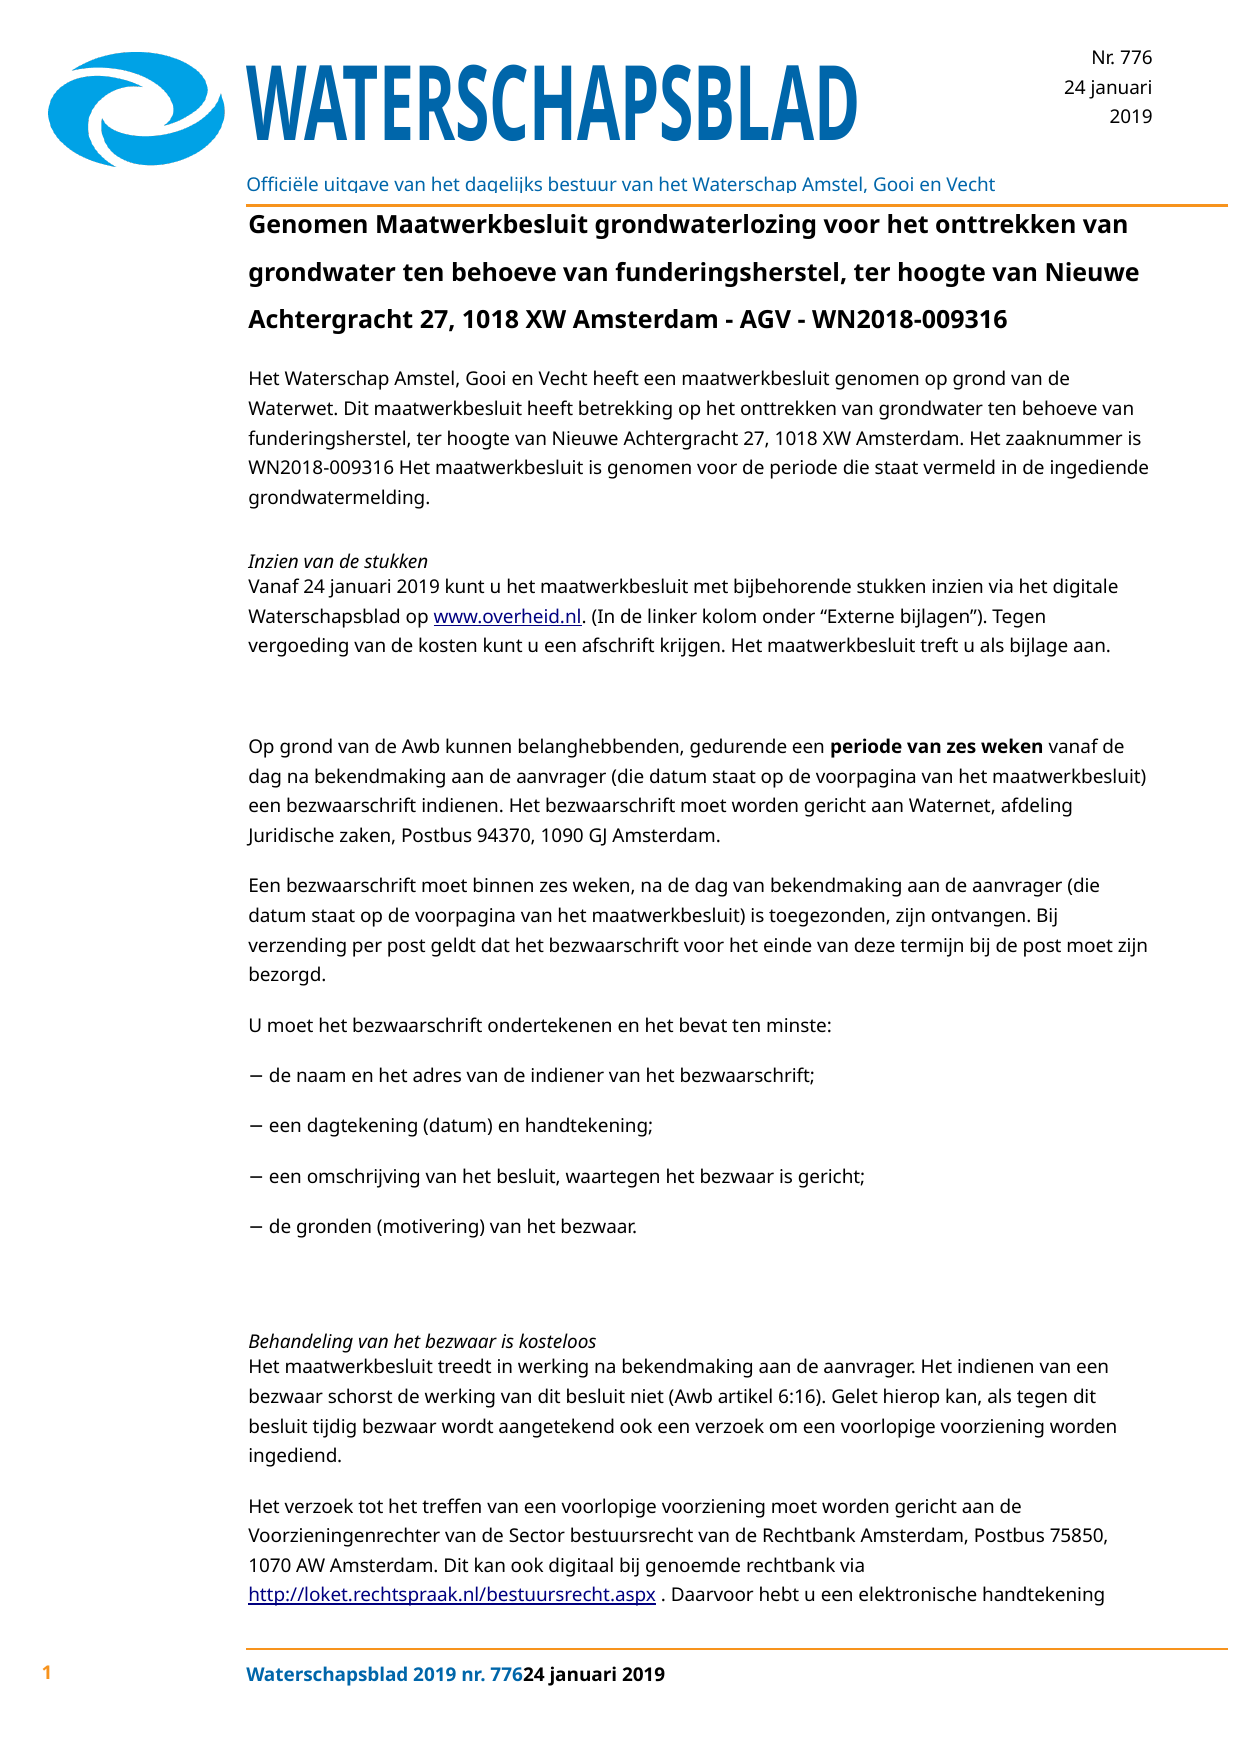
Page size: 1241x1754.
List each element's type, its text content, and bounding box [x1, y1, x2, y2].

text Op grond van de Awb kunnen belanghebbenden, gedurende een periode van zes weken vanaf de dag na bekendmaking aan de aanvrager (die datum staat op de voorpagina van het maatwerkbesluit) een bezwaarschrift indienen. Het bezwaarschrift moet worden gericht aan Waternet, afdeling Juridische zaken, Postbus 94370, 1090 GJ Amsterdam. [248, 733, 1152, 848]
text − de gronden (motivering) van het bezwaar. [248, 1213, 1152, 1239]
text − de naam en het adres van de indiener van het bezwaarschrift; [248, 1062, 1152, 1088]
text Het Waterschap Amstel, Gooi en Vecht heeft een maatwerkbesluit genomen op grond van de Waterwet. Dit maatwerkbesluit heeft betrekking op het onttrekken van grondwater ten behoeve van funderingsherstel, ter hoogte van Nieuwe Achtergracht 27, 1018 XW Amsterdam. Het zaaknummer is WN2018-009316 Het maatwerkbesluit is genomen voor de periode die staat vermeld in de ingediende grondwatermelding. [248, 366, 1152, 509]
text Vanaf 24 januari 2019 kunt u het maatwerkbesluit met bijbehorende stukken inzien via het digitale Waterschapsblad op www.overheid.nl. (In de linker kolom onder “Externe bijlagen”). Tegen vergoeding van de kosten kunt u een afschrift krijgen. Het maatwerkbesluit treft u als bijlage aan. [248, 573, 1152, 658]
text U moet het bezwaarschrift ondertekenen en het bevat ten minste: [248, 1012, 1152, 1038]
text Genomen Maatwerkbesluit grondwaterlozing voor het onttrekken van grondwater ten behoeve van funderingsherstel, ter hoogte van Nieuwe Achtergracht 27, 1018 XW Amsterdam - AGV - WN2018-009316 [248, 207, 1152, 336]
text Een bezwaarschrift moet binnen zes weken, na de dag van bekendmaking aan de aanvrager (die datum staat op de voorpagina van het maatwerkbesluit) is toegezonden, zijn ontvangen. Bij verzending per post geldt dat het bezwaarschrift voor het einde van deze termijn bij de post moet zijn bezorgd. [248, 873, 1152, 987]
text Het maatwerkbesluit treedt in werking na bekendmaking aan de aanvrager. Het indienen van een bezwaar schorst de werking van dit besluit niet (Awb artikel 6:16). Gelet hierop kan, als tegen dit besluit tijdig bezwaar wordt aangetekend ook een verzoek om een voorlopige voorziening worden ingediend. [248, 1354, 1152, 1468]
text − een dagtekening (datum) en handtekening; [248, 1113, 1152, 1138]
text Inzien van de stukken [248, 548, 1152, 573]
picture [41, 47, 231, 172]
text Het verzoek tot het treffen van een voorlopige voorziening moet worden gericht aan de Voorzieningenrechter van de Sector bestuursrecht van de Rechtbank Amsterdam, Postbus 75850, 1070 AW Amsterdam. Dit kan ook digitaal bij genoemde rechtbank via http://loket.rechtspraak.nl/bestuursrecht.aspx . Daarvoor hebt u een elektronische handtekening [248, 1493, 1152, 1607]
text Behandeling van het bezwaar is kosteloos [248, 1328, 1152, 1354]
text − een omschrijving van het besluit, waartegen het bezwaar is gericht; [248, 1163, 1152, 1189]
